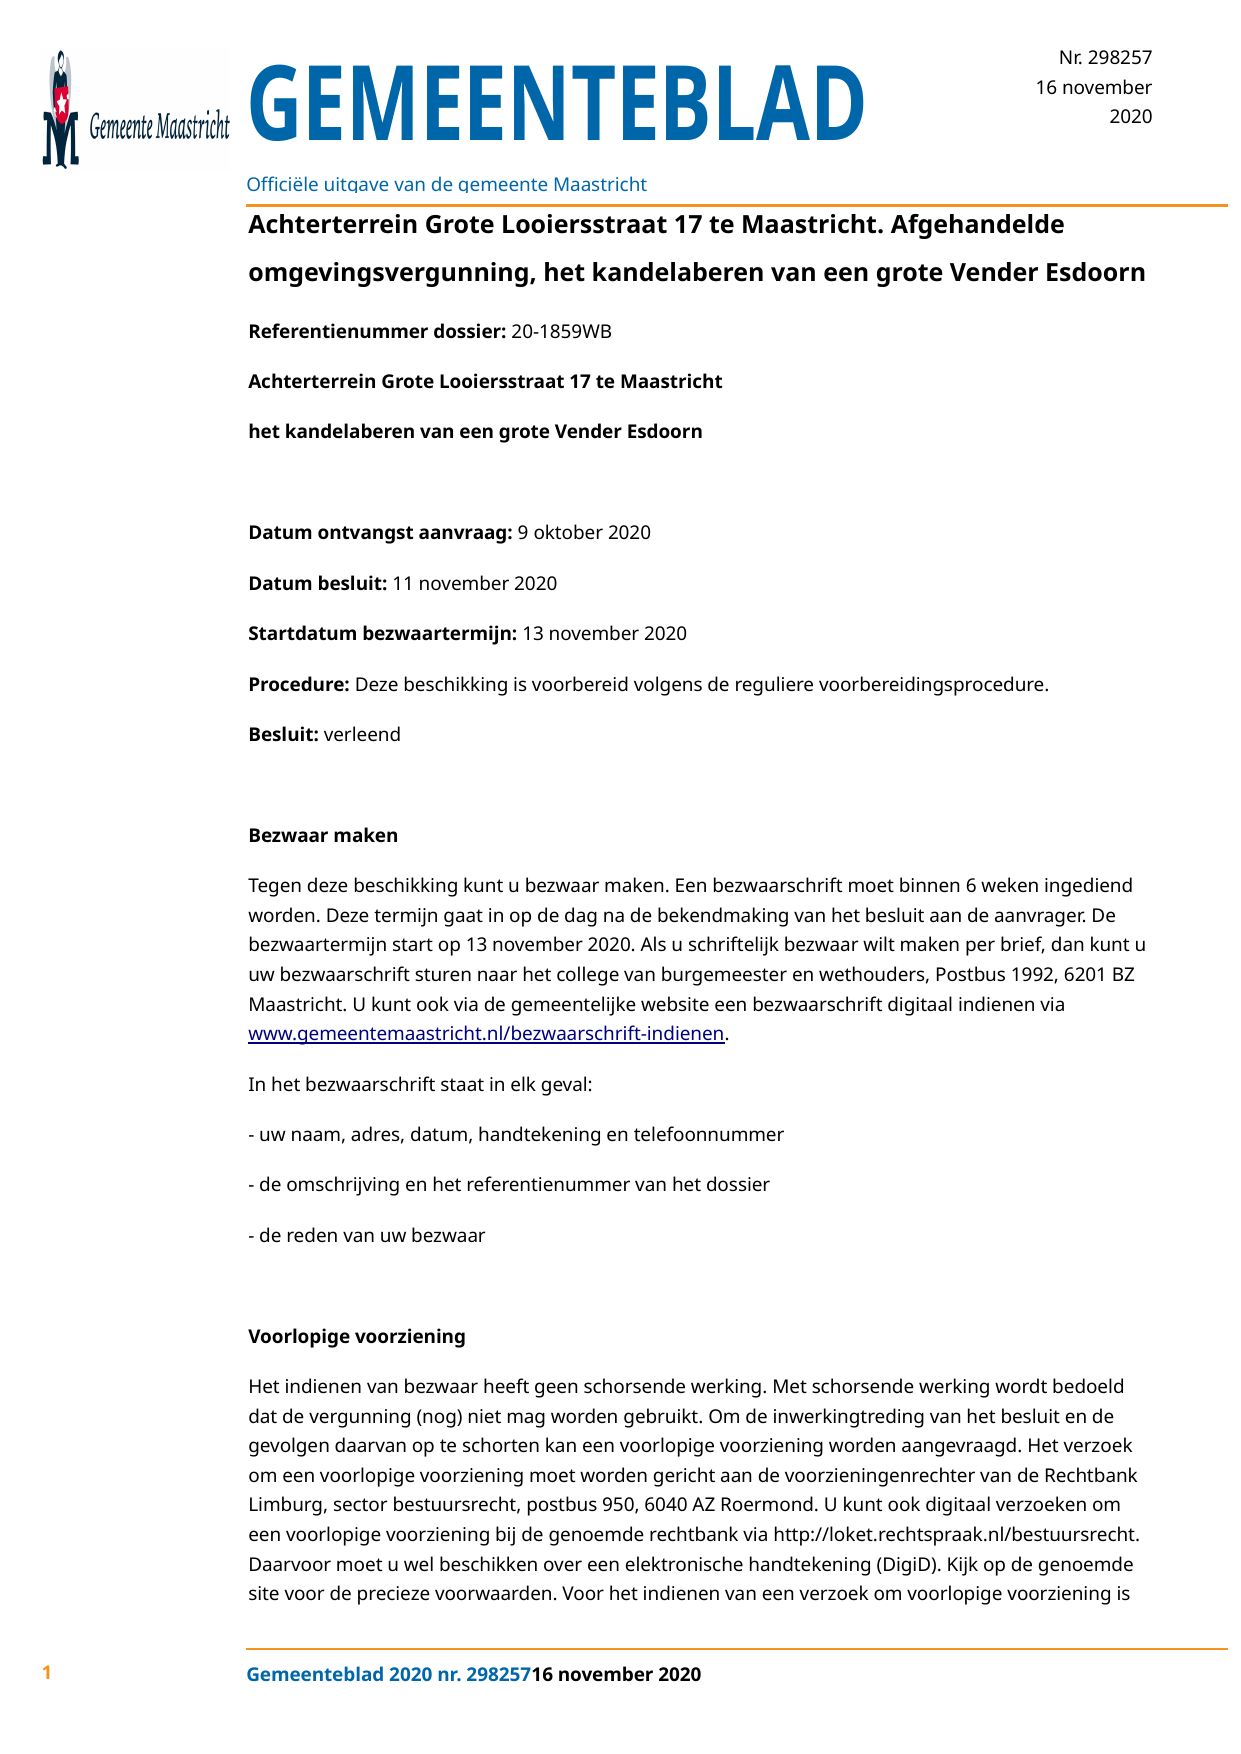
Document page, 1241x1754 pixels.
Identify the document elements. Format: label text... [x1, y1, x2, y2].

text - uw naam, adres, datum, handtekening en telefoonnummer [248, 1121, 1152, 1147]
text Tegen deze beschikking kunt u bezwaar maken. Een bezwaarschrift moet binnen 6 weken ingediend worden. Deze termijn gaat in op de dag na de bekendmaking van het besluit aan de aanvrager. De bezwaartermijn start op 13 november 2020. Als u schriftelijk bezwaar wilt maken per brief, dan kunt u uw bezwaarschrift sturen naar het college van burgemeester en wethouders, Postbus 1992, 6201 BZ Maastricht. U kunt ook via de gemeentelijke website een bezwaarschrift digitaal indienen via www.gemeentemaastricht.nl/bezwaarschrift-indienen. [248, 872, 1152, 1046]
text Datum ontvangst aanvraag: 9 oktober 2020 [248, 519, 1152, 545]
text Datum besluit: 11 november 2020 [248, 570, 1152, 596]
text Achterterrein Grote Looiersstraat 17 te Maastricht [248, 368, 1152, 394]
text Voorlopige voorziening [248, 1323, 1152, 1349]
text In het bezwaarschrift staat in elk geval: [248, 1071, 1152, 1097]
text Startdatum bezwaartermijn: 13 november 2020 [248, 620, 1152, 646]
text Referentienummer dossier: 20-1859WB [248, 318, 1152, 344]
text Besluit: verleend [248, 721, 1152, 747]
text Achterterrein Grote Looiersstraat 17 te Maastricht. Afgehandelde omgevingsvergunning, het kandelaberen van een grote Vender Esdoorn [248, 207, 1152, 288]
picture [41, 47, 231, 172]
text Procedure: Deze beschikking is voorbereid volgens de reguliere voorbereidingsprocedure. [248, 671, 1152, 697]
text - de reden van uw bezwaar [248, 1222, 1152, 1248]
text - de omschrijving en het referentienummer van het dossier [248, 1172, 1152, 1197]
text Het indienen van bezwaar heeft geen schorsende werking. Met schorsende werking wordt bedoeld dat de vergunning (nog) niet mag worden gebruikt. Om de inwerkingtreding van het besluit en de gevolgen daarvan op te schorten kan een voorlopige voorziening worden aangevraagd. Het verzoek om een voorlopige voorziening moet worden gericht aan de voorzieningenrechter van de Rechtbank Limburg, sector bestuursrecht, postbus 950, 6040 AZ Roermond. U kunt ook digitaal verzoeken om een voorlopige voorziening bij de genoemde rechtbank via http://loket.rechtspraak.nl/bestuursrecht. Daarvoor moet u wel beschikken over een elektronische handtekening (DigiD). Kijk op de genoemde site voor de precieze voorwaarden. Voor het indienen van een verzoek om voorlopige voorziening is [248, 1373, 1152, 1606]
text Bezwaar maken [248, 822, 1152, 848]
text het kandelaberen van een grote Vender Esdoorn [248, 419, 1152, 444]
